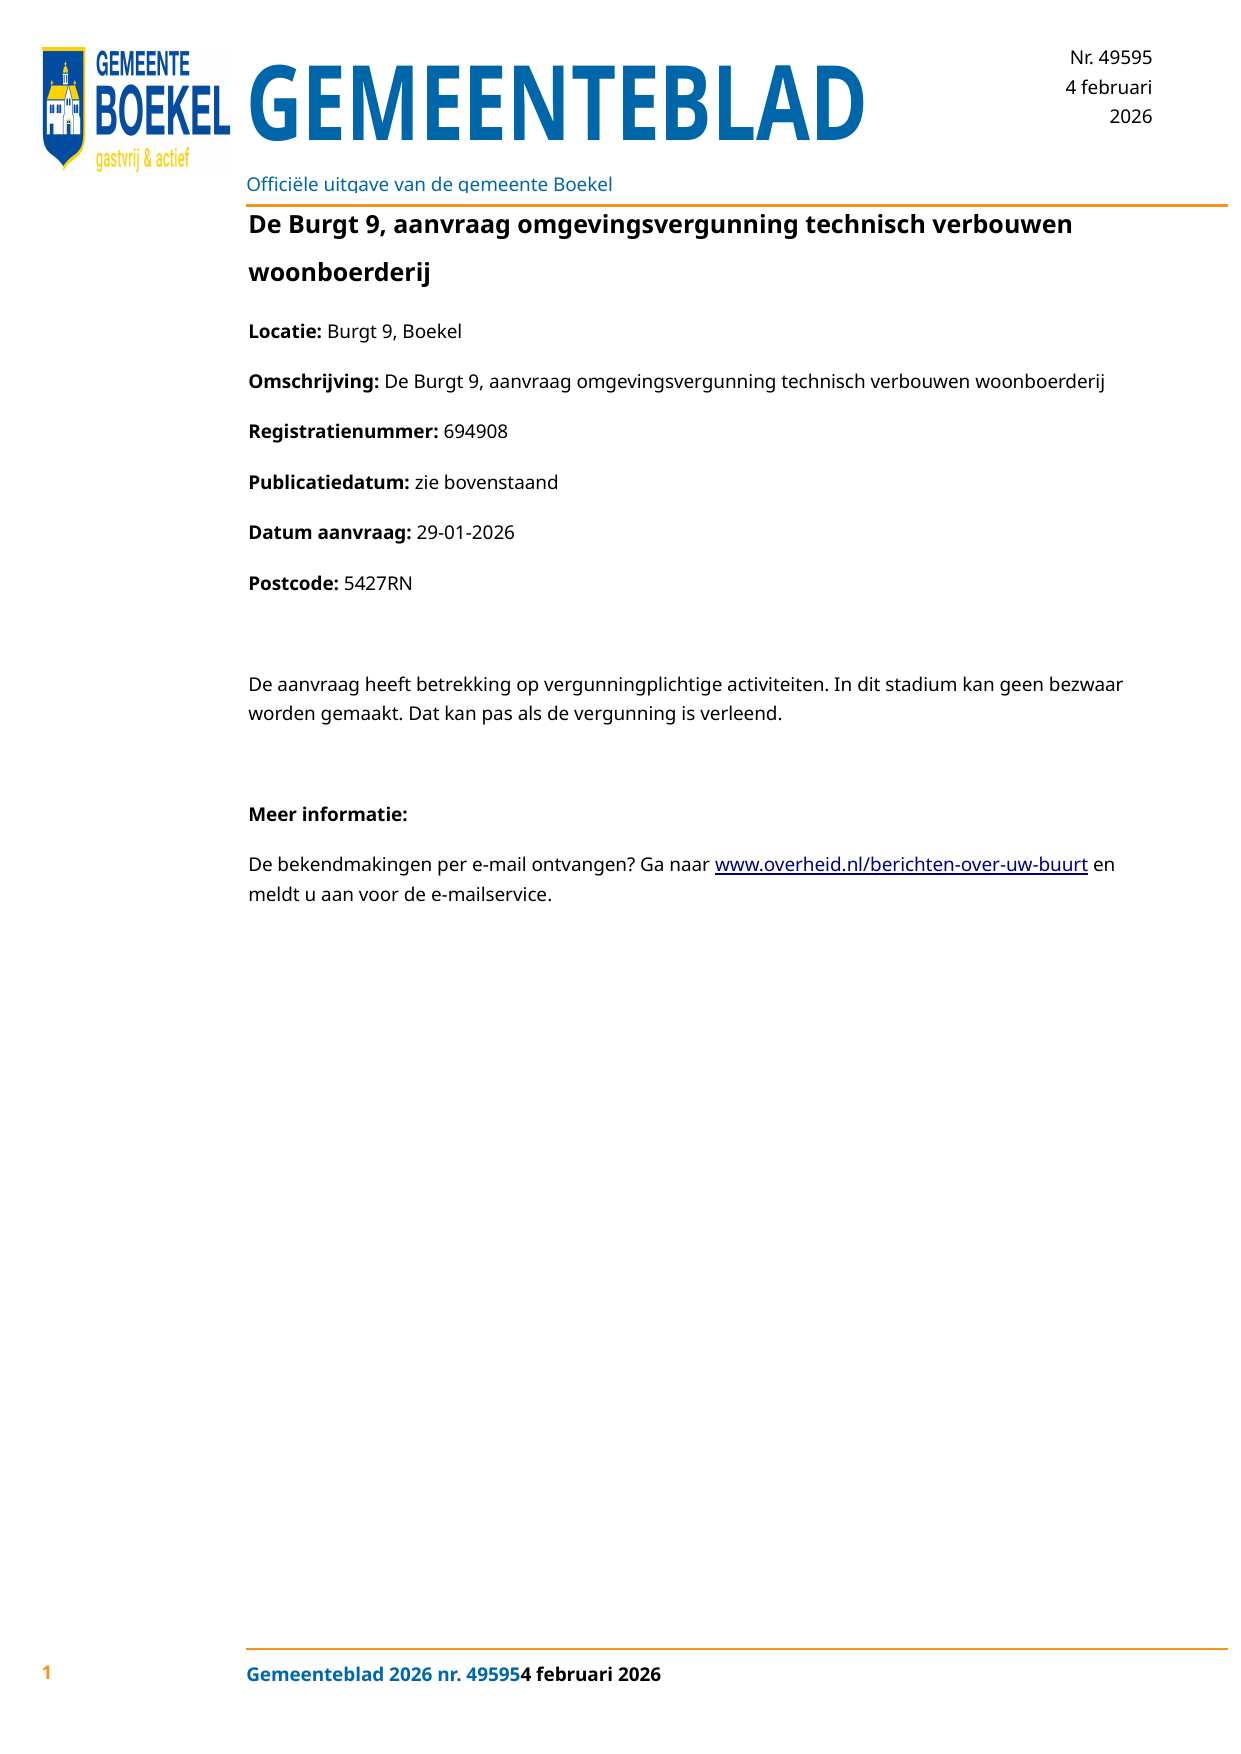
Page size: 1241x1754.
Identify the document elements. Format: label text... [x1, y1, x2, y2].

text Registratienummer: 694908 [248, 419, 1152, 444]
picture [41, 47, 231, 172]
text Omschrijving: De Burgt 9, aanvraag omgevingsvergunning technisch verbouwen woonboerderij [248, 368, 1152, 394]
text Postcode: 5427RN [248, 570, 1152, 596]
text Publicatiedatum: zie bovenstaand [248, 469, 1152, 495]
text Meer informatie: [248, 801, 1152, 827]
text De bekendmakingen per e-mail ontvangen? Ga naar www.overheid.nl/berichten-over-uw-buurt en meldt u aan voor de e-mailservice. [248, 852, 1152, 907]
text De Burgt 9, aanvraag omgevingsvergunning technisch verbouwen woonboerderij [248, 207, 1152, 288]
text Datum aanvraag: 29-01-2026 [248, 519, 1152, 545]
text De aanvraag heeft betrekking op vergunningplichtige activiteiten. In dit stadium kan geen bezwaar worden gemaakt. Dat kan pas als de vergunning is verleend. [248, 671, 1152, 726]
text Locatie: Burgt 9, Boekel [248, 318, 1152, 344]
